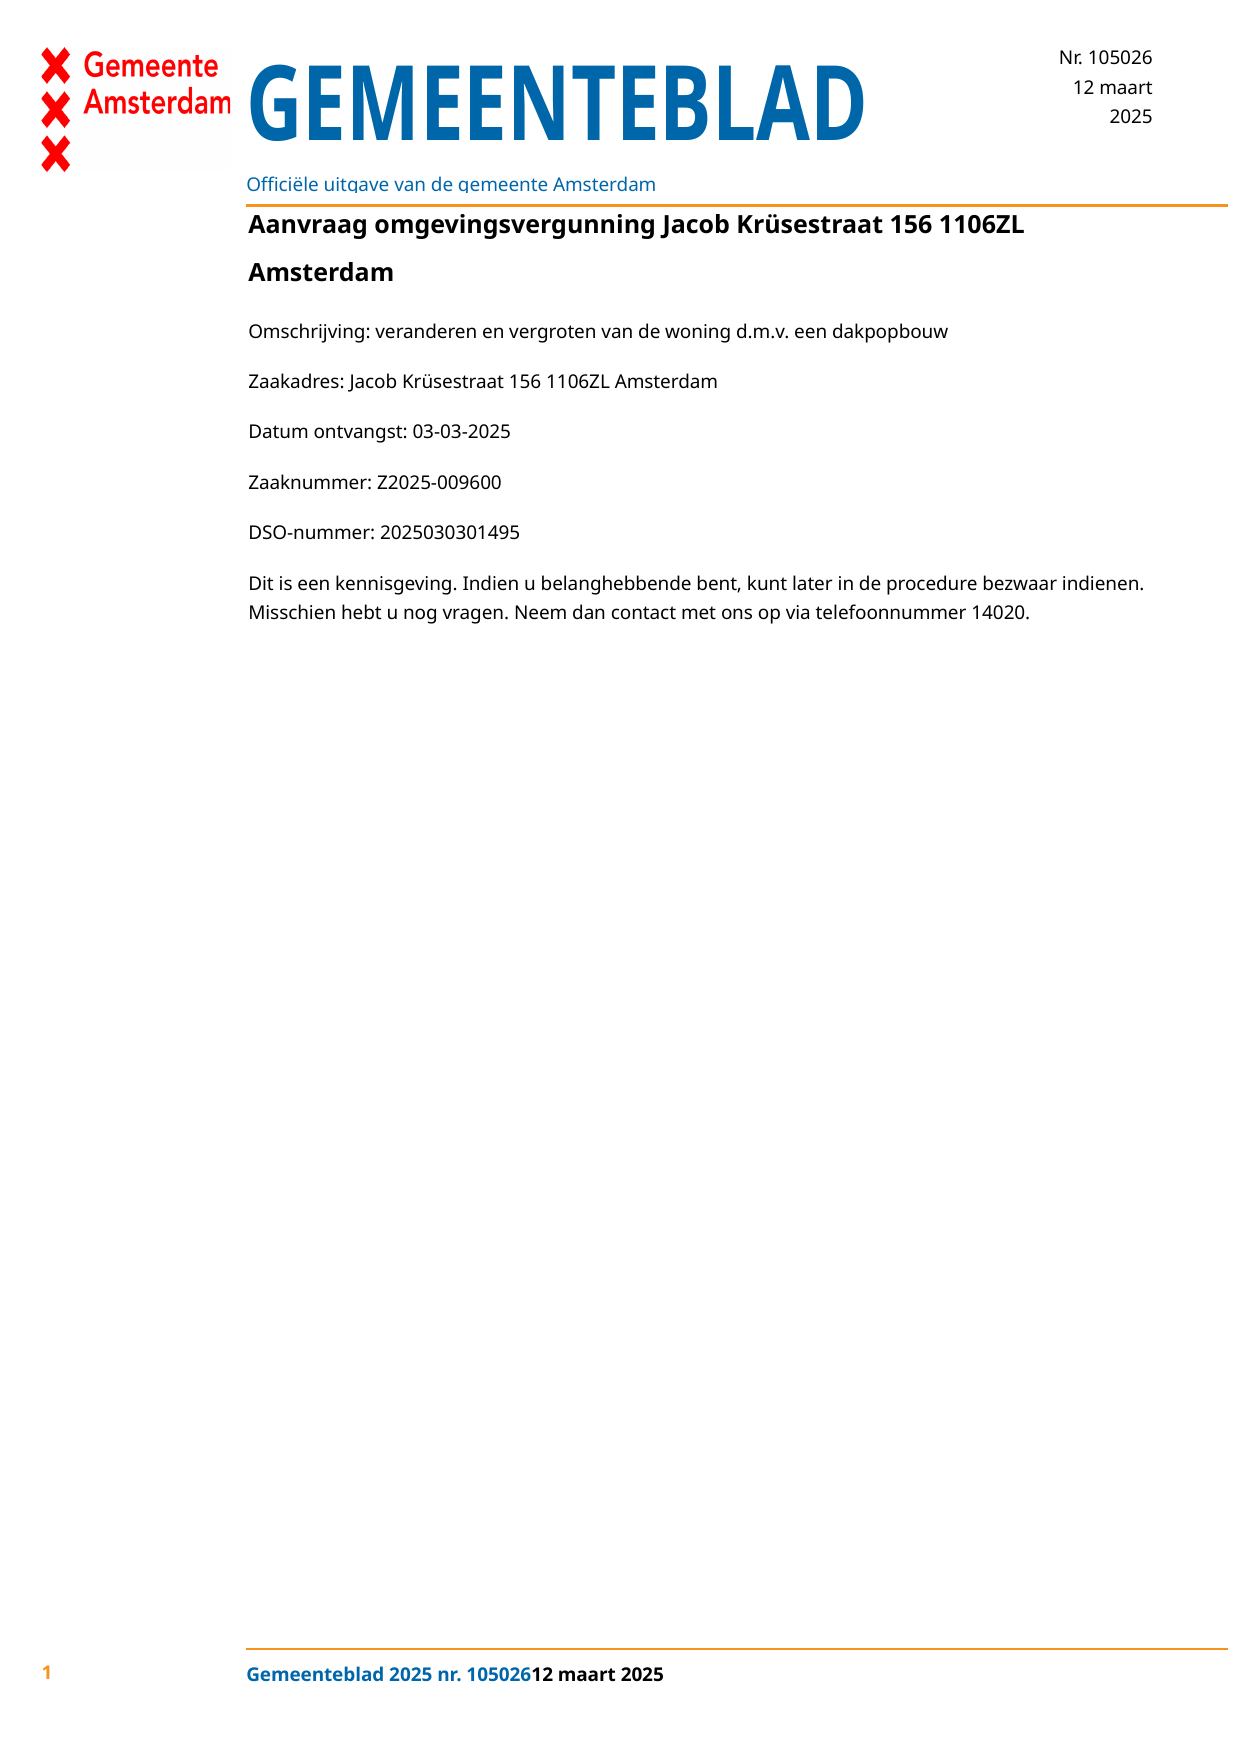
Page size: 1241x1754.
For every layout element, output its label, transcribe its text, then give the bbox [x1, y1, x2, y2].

text Omschrijving: veranderen en vergroten van de woning d.m.v. een dakpopbouw [248, 318, 1152, 344]
text Zaakadres: Jacob Krüsestraat 156 1106ZL Amsterdam [248, 368, 1152, 394]
picture [41, 47, 231, 172]
text DSO-nummer: 2025030301495 [248, 519, 1152, 545]
text Dit is een kennisgeving. Indien u belanghebbende bent, kunt later in de procedure bezwaar indienen. Misschien hebt u nog vragen. Neem dan contact met ons op via telefoonnummer 14020. [248, 570, 1152, 625]
text Zaaknummer: Z2025-009600 [248, 469, 1152, 495]
text Aanvraag omgevingsvergunning Jacob Krüsestraat 156 1106ZL Amsterdam [248, 207, 1152, 288]
text Datum ontvangst: 03-03-2025 [248, 419, 1152, 444]
